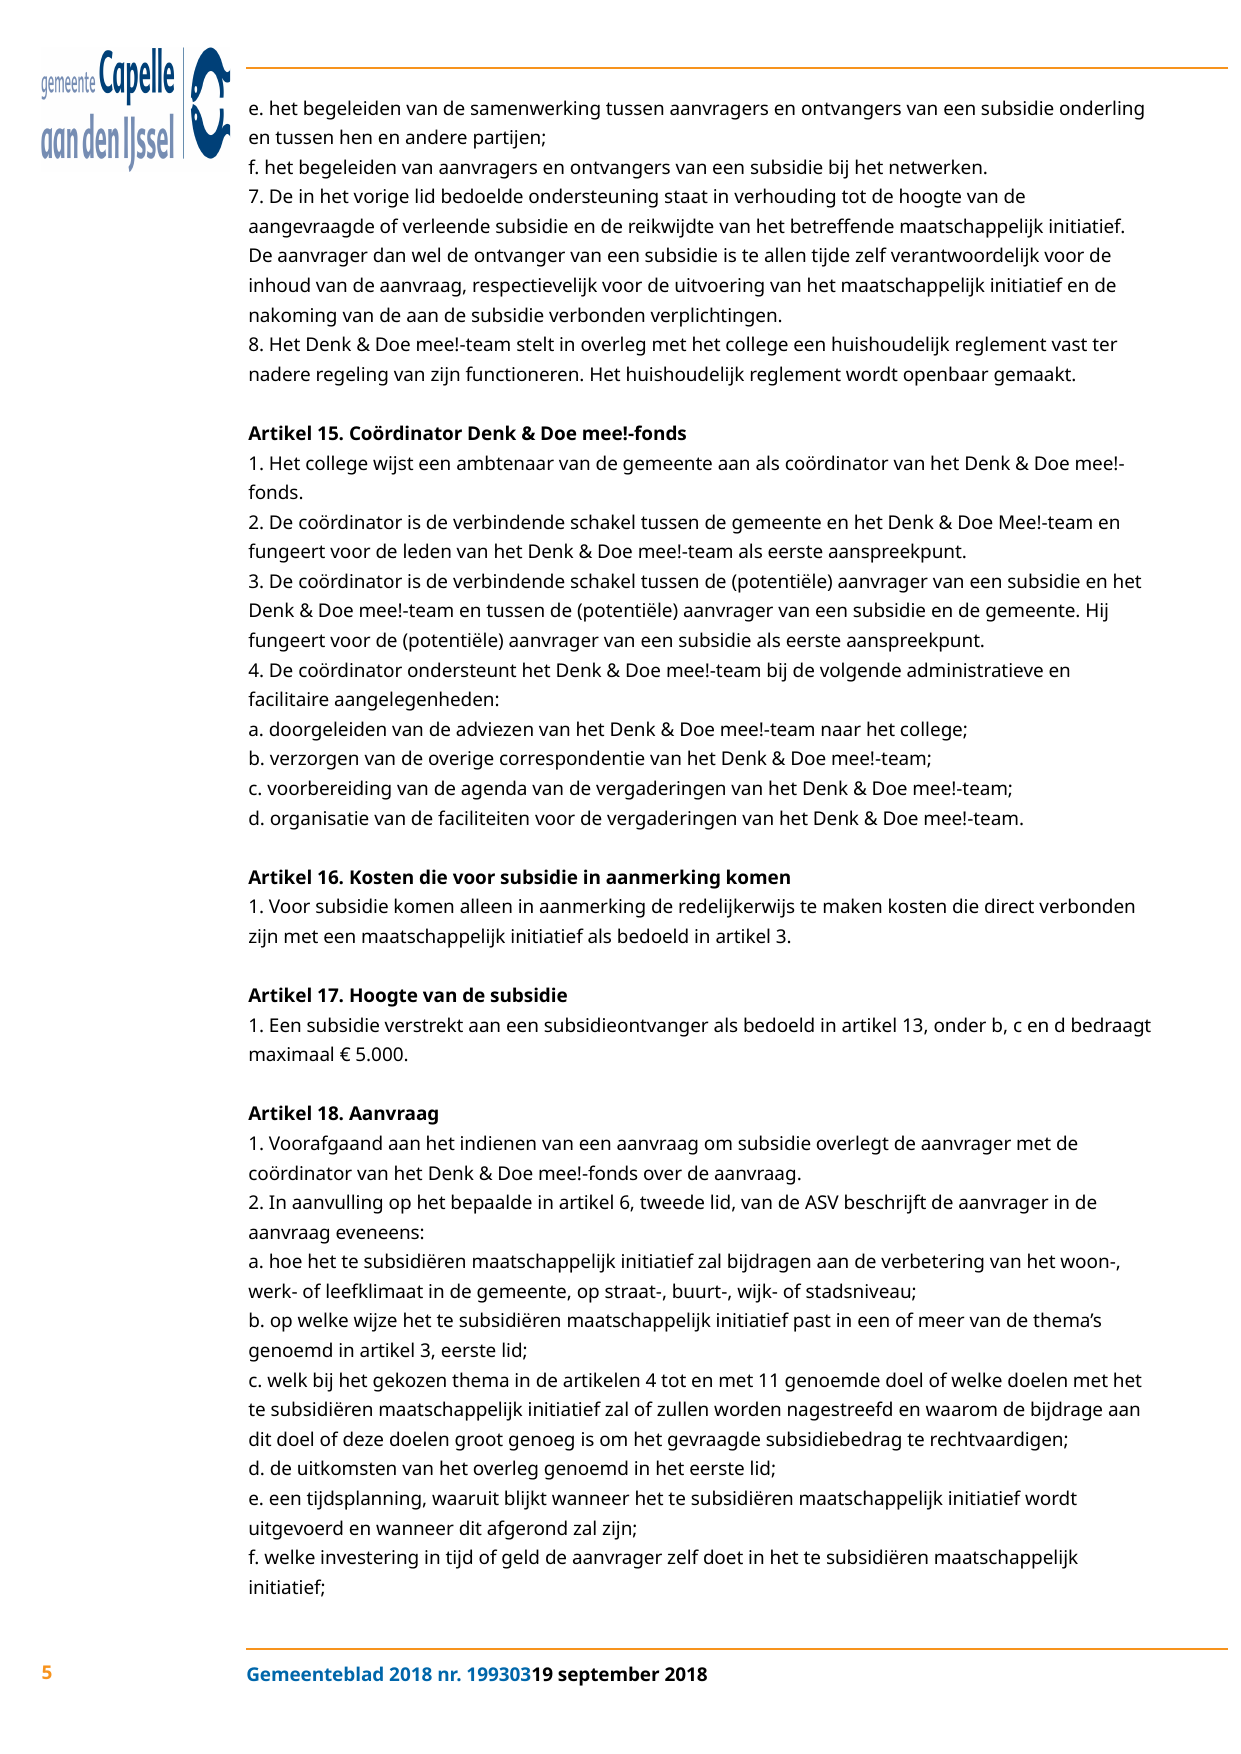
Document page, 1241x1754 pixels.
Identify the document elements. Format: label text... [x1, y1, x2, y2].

text d. de uitkomsten van het overleg genoemd in het eerste lid; [248, 1456, 1152, 1481]
text Artikel 16. Kosten die voor subsidie in aanmerking komen [248, 864, 1152, 890]
picture [41, 47, 231, 172]
text c. voorbereiding van de agenda van de vergaderingen van het Denk & Doe mee!-team; [248, 775, 1152, 801]
text f. het begeleiden van aanvragers en ontvangers van een subsidie bij het netwerken. [248, 154, 1152, 180]
text 1. Een subsidie verstrekt aan een subsidieontvanger als bedoeld in artikel 13, onder b, c en d bedraagt maximaal € 5.000. [248, 1012, 1152, 1067]
text 1. Voorafgaand aan het indienen van een aanvraag om subsidie overlegt de aanvrager met de coördinator van het Denk & Doe mee!-fonds over de aanvraag. [248, 1130, 1152, 1186]
text e. een tijdsplanning, waaruit blijkt wanneer het te subsidiëren maatschappelijk initiatief wordt uitgevoerd en wanneer dit afgerond zal zijn; [248, 1485, 1152, 1541]
text a. doorgeleiden van de adviezen van het Denk & Doe mee!-team naar het college; [248, 716, 1152, 742]
text f. welke investering in tijd of geld de aanvrager zelf doet in het te subsidiëren maatschappelijk initiatief; [248, 1544, 1152, 1600]
text d. organisatie van de faciliteiten voor de vergaderingen van het Denk & Doe mee!-team. [248, 805, 1152, 831]
text 2. De coördinator is de verbindende schakel tussen de gemeente en het Denk & Doe Mee!-team en fungeert voor de leden van het Denk & Doe mee!-team als eerste aanspreekpunt. [248, 509, 1152, 564]
text Artikel 17. Hoogte van de subsidie [248, 982, 1152, 1008]
text Artikel 15. Coördinator Denk & Doe mee!-fonds [248, 420, 1152, 446]
text 1. Het college wijst een ambtenaar van de gemeente aan als coördinator van het Denk & Doe mee!-fonds. [248, 450, 1152, 505]
text 7. De in het vorige lid bedoelde ondersteuning staat in verhouding tot de hoogte van de aangevraagde of verleende subsidie en de reikwijdte van het betreffende maatschappelijk initiatief. De aanvrager dan wel de ontvanger van een subsidie is te allen tijde zelf verantwoordelijk voor de inhoud van de aanvraag, respectievelijk voor de uitvoering van het maatschappelijk initiatief en de nakoming van de aan de subsidie verbonden verplichtingen. [248, 183, 1152, 328]
text 3. De coördinator is de verbindende schakel tussen de (potentiële) aanvrager van een subsidie en het Denk & Doe mee!-team en tussen de (potentiële) aanvrager van een subsidie en de gemeente. Hij fungeert voor de (potentiële) aanvrager van een subsidie als eerste aanspreekpunt. [248, 568, 1152, 653]
text c. welk bij het gekozen thema in de artikelen 4 tot en met 11 genoemde doel of welke doelen met het te subsidiëren maatschappelijk initiatief zal of zullen worden nagestreefd en waarom de bijdrage aan dit doel of deze doelen groot genoeg is om het gevraagde subsidiebedrag te rechtvaardigen; [248, 1367, 1152, 1452]
text 1. Voor subsidie komen alleen in aanmerking de redelijkerwijs te maken kosten die direct verbonden zijn met een maatschappelijk initiatief als bedoeld in artikel 3. [248, 893, 1152, 949]
text e. het begeleiden van de samenwerking tussen aanvragers en ontvangers van een subsidie onderling en tussen hen en andere partijen; [248, 95, 1152, 150]
text Artikel 18. Aanvraag [248, 1101, 1152, 1126]
text 8. Het Denk & Doe mee!-team stelt in overleg met het college een huishoudelijk reglement vast ter nadere regeling van zijn functioneren. Het huishoudelijk reglement wordt openbaar gemaakt. [248, 331, 1152, 387]
text a. hoe het te subsidiëren maatschappelijk initiatief zal bijdragen aan de verbetering van het woon-, werk- of leefklimaat in de gemeente, op straat-, buurt-, wijk- of stadsniveau; [248, 1248, 1152, 1304]
text b. verzorgen van de overige correspondentie van het Denk & Doe mee!-team; [248, 746, 1152, 771]
text b. op welke wijze het te subsidiëren maatschappelijk initiatief past in een of meer van de thema’s genoemd in artikel 3, eerste lid; [248, 1308, 1152, 1363]
text 2. In aanvulling op het bepaalde in artikel 6, tweede lid, van de ASV beschrijft de aanvrager in de aanvraag eveneens: [248, 1189, 1152, 1245]
text 4. De coördinator ondersteunt het Denk & Doe mee!-team bij de volgende administratieve en facilitaire aangelegenheden: [248, 657, 1152, 712]
